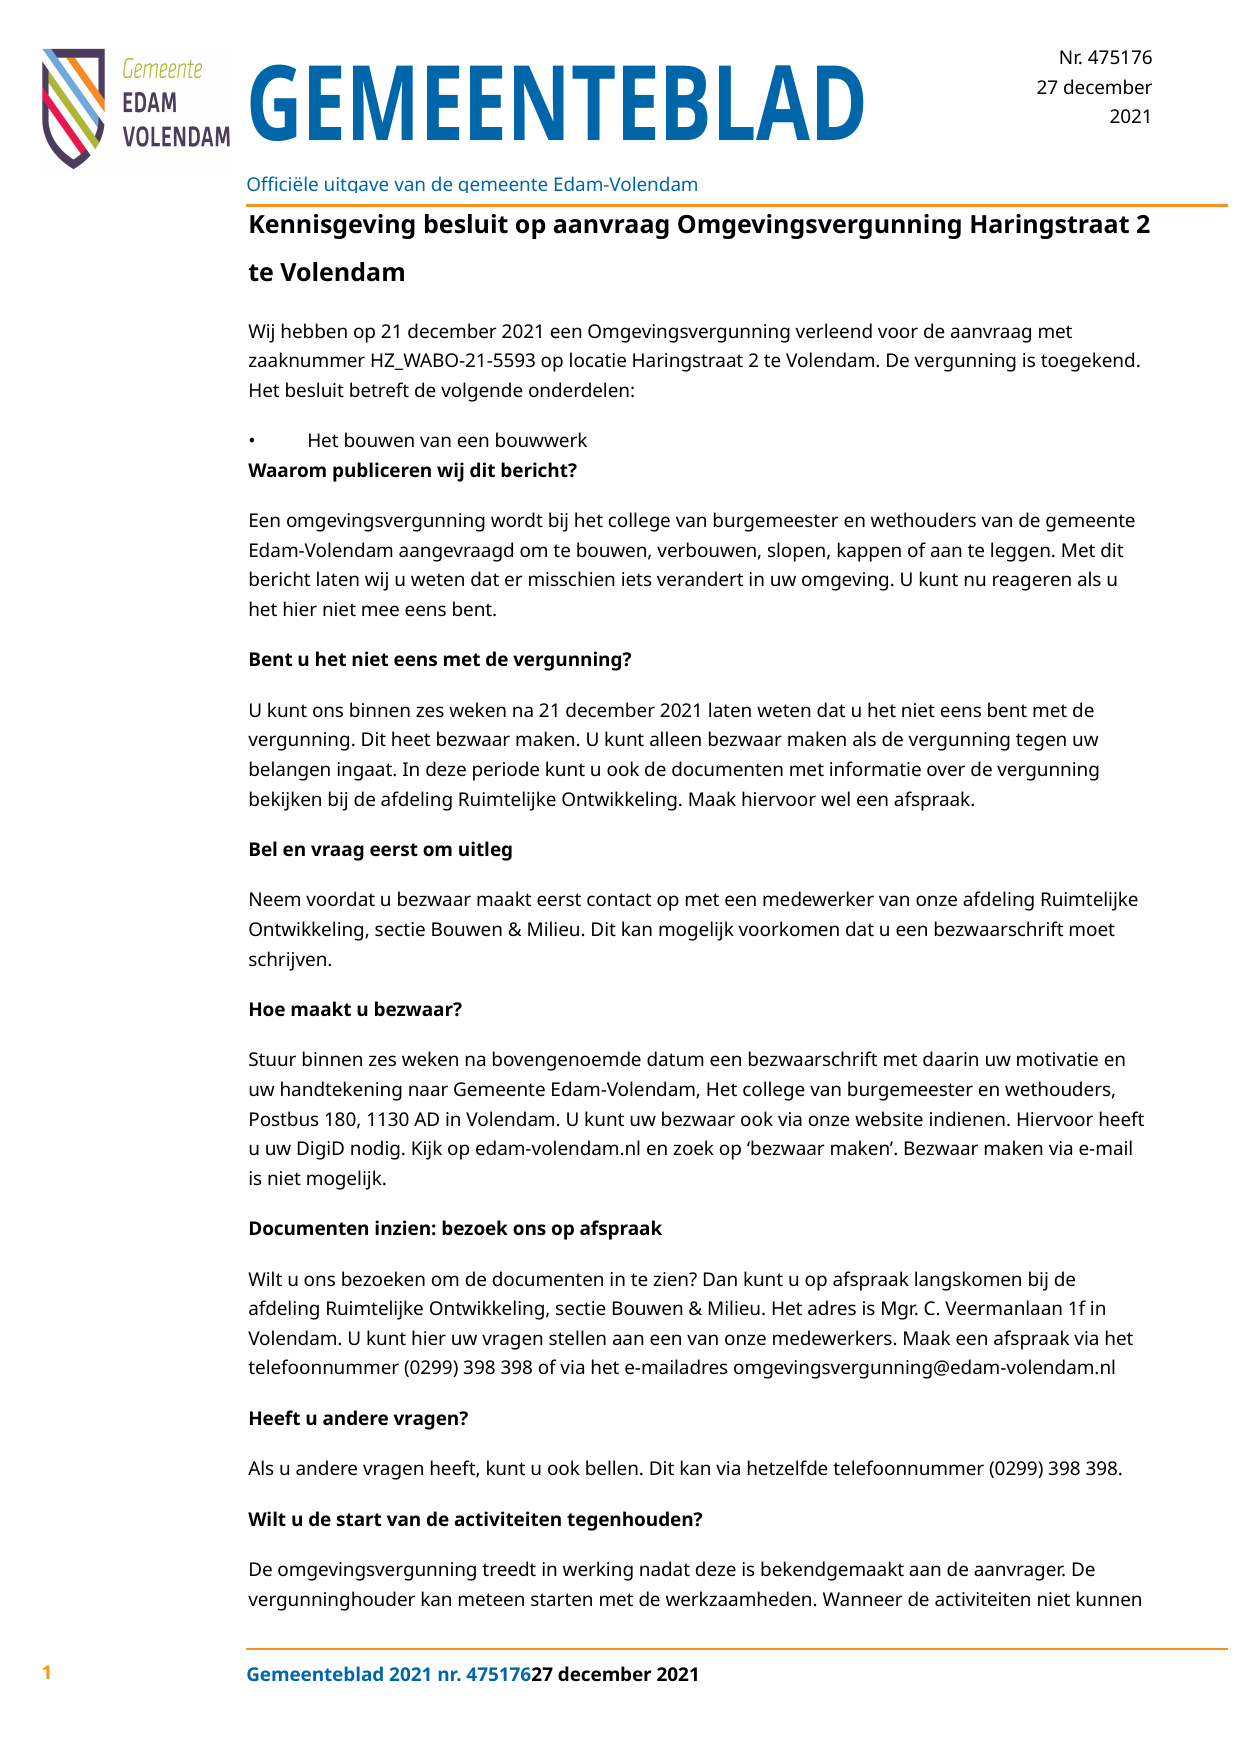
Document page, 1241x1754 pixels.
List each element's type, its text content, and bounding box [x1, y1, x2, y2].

picture [41, 47, 231, 172]
text Stuur binnen zes weken na bovengenoemde datum een bezwaarschrift met daarin uw motivatie en uw handtekening naar Gemeente Edam-Volendam, Het college van burgemeester en wethouders, Postbus 180, 1130 AD in Volendam. U kunt uw bezwaar ook via onze website indienen. Hiervoor heeft u uw DigiD nodig. Kijk op edam-volendam.nl en zoek op ‘bezwaar maken’. Bezwaar maken via e-mail is niet mogelijk. [248, 1047, 1152, 1191]
text Wilt u ons bezoeken om de documenten in te zien? Dan kunt u op afspraak langskomen bij de afdeling Ruimtelijke Ontwikkeling, sectie Bouwen & Milieu. Het adres is Mgr. C. Veermanlaan 1f in Volendam. U kunt hier uw vragen stellen aan een van onze medewerkers. Maak een afspraak via het telefoonnummer (0299) 398 398 of via het e-mailadres omgevingsvergunning@edam-volendam.nl [248, 1266, 1152, 1380]
text Hoe maakt u bezwaar? [248, 996, 1152, 1022]
text Een omgevingsvergunning wordt bij het college van burgemeester en wethouders van de gemeente Edam-Volendam aangevraagd om te bouwen, verbouwen, slopen, kappen of aan te leggen. Met dit bericht laten wij u weten dat er misschien iets verandert in uw omgeving. U kunt nu reageren als u het hier niet mee eens bent. [248, 507, 1152, 622]
text Waarom publiceren wij dit bericht? [248, 457, 1152, 483]
text Wilt u de start van de activiteiten tegenhouden? [248, 1506, 1152, 1532]
text Documenten inzien: bezoek ons op afspraak [248, 1215, 1152, 1241]
text U kunt ons binnen zes weken na 21 december 2021 laten weten dat u het niet eens bent met de vergunning. Dit heet bezwaar maken. U kunt alleen bezwaar maken als de vergunning tegen uw belangen ingaat. In deze periode kunt u ook de documenten met informatie over de vergunning bekijken bij de afdeling Ruimtelijke Ontwikkeling. Maak hiervoor wel een afspraak. [248, 697, 1152, 812]
list Het bouwen van een bouwwerk [248, 427, 1152, 453]
text De omgevingsvergunning treedt in werking nadat deze is bekendgemaakt aan de aanvrager. De vergunninghouder kan meteen starten met de werkzaamheden. Wanneer de activiteiten niet kunnen [248, 1556, 1152, 1612]
text Heeft u andere vragen? [248, 1405, 1152, 1431]
text Neem voordat u bezwaar maakt eerst contact op met een medewerker van onze afdeling Ruimtelijke Ontwikkeling, sectie Bouwen & Milieu. Dit kan mogelijk voorkomen dat u een bezwaarschrift moet schrijven. [248, 887, 1152, 972]
text Wij hebben op 21 december 2021 een Omgevingsvergunning verleend voor de aanvraag met zaaknummer HZ_WABO-21-5593 op locatie Haringstraat 2 te Volendam. De vergunning is toegekend. Het besluit betreft de volgende onderdelen: [248, 318, 1152, 403]
text Bent u het niet eens met de vergunning? [248, 647, 1152, 672]
text Als u andere vragen heeft, kunt u ook bellen. Dit kan via hetzelfde telefoonnummer (0299) 398 398. [248, 1455, 1152, 1481]
text Kennisgeving besluit op aanvraag Omgevingsvergunning Haringstraat 2 te Volendam [248, 207, 1152, 288]
text Bel en vraag eerst om uitleg [248, 836, 1152, 862]
